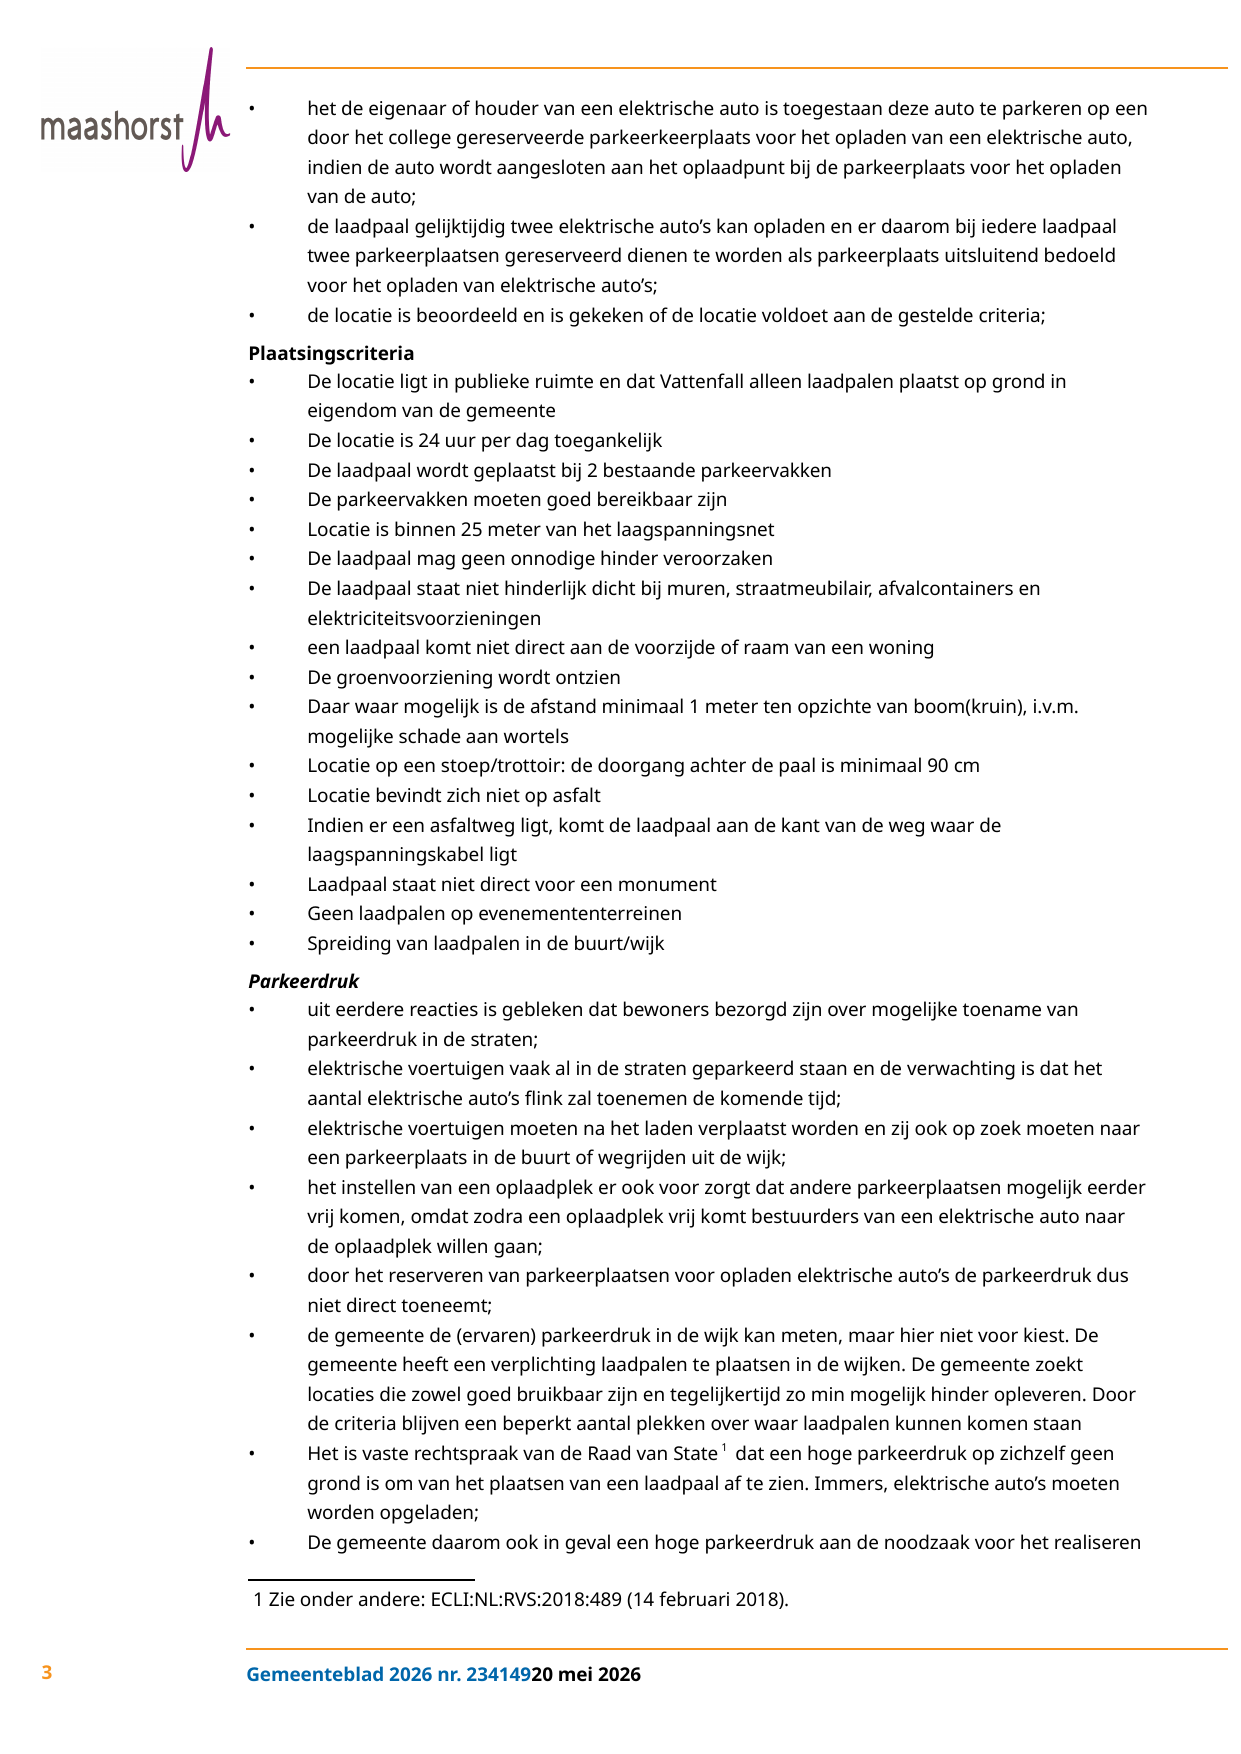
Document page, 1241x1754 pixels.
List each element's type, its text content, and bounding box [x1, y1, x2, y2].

list De gemeente daarom ook in geval een hoge parkeerdruk aan de noodzaak voor het realiseren [248, 1529, 1152, 1555]
list Laadpaal staat niet direct voor een monument [248, 871, 1152, 897]
list De laadpaal staat niet hinderlijk dicht bij muren, straatmeubilair, afvalcontainers en elektriciteitsvoorzieningen [248, 575, 1152, 631]
list door het reserveren van parkeerplaatsen voor opladen elektrische auto’s de parkeerdruk dus niet direct toeneemt; [248, 1263, 1152, 1318]
list Locatie is binnen 25 meter van het laagspanningsnet [248, 516, 1152, 542]
list een laadpaal komt niet direct aan de voorzijde of raam van een woning [248, 634, 1152, 660]
list De groenvoorziening wordt ontzien [248, 664, 1152, 690]
list Het is vaste rechtspraak van de Raad van State dat een hoge parkeerdruk op zichzelf geen grond is om van het plaatsen van een laadpaal af te zien. Immers, elektrische auto’s moeten worden opgeladen; [248, 1440, 1152, 1525]
list het instellen van een oplaadplek er ook voor zorgt dat andere parkeerplaatsen mogelijk eerder vrij komen, omdat zodra een oplaadplek vrij komt bestuurders van een elektrische auto naar de oplaadplek willen gaan; [248, 1174, 1152, 1259]
list Zie onder andere: ECLI:NL:RVS:2018:489 (14 februari 2018). [248, 1586, 1152, 1612]
list De locatie is 24 uur per dag toegankelijk [248, 427, 1152, 453]
list Locatie op een stoep/trottoir: de doorgang achter de paal is minimaal 90 cm [248, 753, 1152, 778]
list Indien er een asfaltweg ligt, komt de laadpaal aan de kant van de weg waar de laagspanningskabel ligt [248, 812, 1152, 867]
text Plaatsingscriteria [248, 340, 1152, 366]
picture [41, 47, 231, 172]
list elektrische voertuigen moeten na het laden verplaatst worden en zij ook op zoek moeten naar een parkeerplaats in de buurt of wegrijden uit de wijk; [248, 1115, 1152, 1170]
list Locatie bevindt zich niet op asfalt [248, 782, 1152, 808]
list het de eigenaar of houder van een elektrische auto is toegestaan deze auto te parkeren op een door het college gereserveerde parkeerkeerplaats voor het opladen van een elektrische auto, indien de auto wordt aangesloten aan het oplaadpunt bij de parkeerplaats voor het opladen van de auto; [248, 95, 1152, 209]
list De parkeervakken moeten goed bereikbaar zijn [248, 486, 1152, 512]
list de gemeente de (ervaren) parkeerdruk in de wijk kan meten, maar hier niet voor kiest. De gemeente heeft een verplichting laadpalen te plaatsen in de wijken. De gemeente zoekt locaties die zowel goed bruikbaar zijn en tegelijkertijd zo min mogelijk hinder opleveren. Door de criteria blijven een beperkt aantal plekken over waar laadpalen kunnen komen staan [248, 1322, 1152, 1436]
list De laadpaal mag geen onnodige hinder veroorzaken [248, 546, 1152, 571]
list de locatie is beoordeeld en is gekeken of de locatie voldoet aan de gestelde criteria; [248, 302, 1152, 328]
list De laadpaal wordt geplaatst bij 2 bestaande parkeervakken [248, 457, 1152, 483]
text Parkeerdruk [248, 968, 1152, 994]
list Daar waar mogelijk is de afstand minimaal 1 meter ten opzichte van boom(kruin), i.v.m. mogelijke schade aan wortels [248, 693, 1152, 749]
list Spreiding van laadpalen in de buurt/wijk [248, 930, 1152, 956]
list de laadpaal gelijktijdig twee elektrische auto’s kan opladen en er daarom bij iedere laadpaal twee parkeerplaatsen gereserveerd dienen te worden als parkeerplaats uitsluitend bedoeld voor het opladen van elektrische auto’s; [248, 213, 1152, 298]
list uit eerdere reacties is gebleken dat bewoners bezorgd zijn over mogelijke toename van parkeerdruk in de straten; [248, 996, 1152, 1052]
list Geen laadpalen op evenemententerreinen [248, 901, 1152, 926]
list De locatie ligt in publieke ruimte en dat Vattenfall alleen laadpalen plaatst op grond in eigendom van de gemeente [248, 368, 1152, 423]
list elektrische voertuigen vaak al in de straten geparkeerd staan en de verwachting is dat het aantal elektrische auto’s flink zal toenemen de komende tijd; [248, 1056, 1152, 1111]
